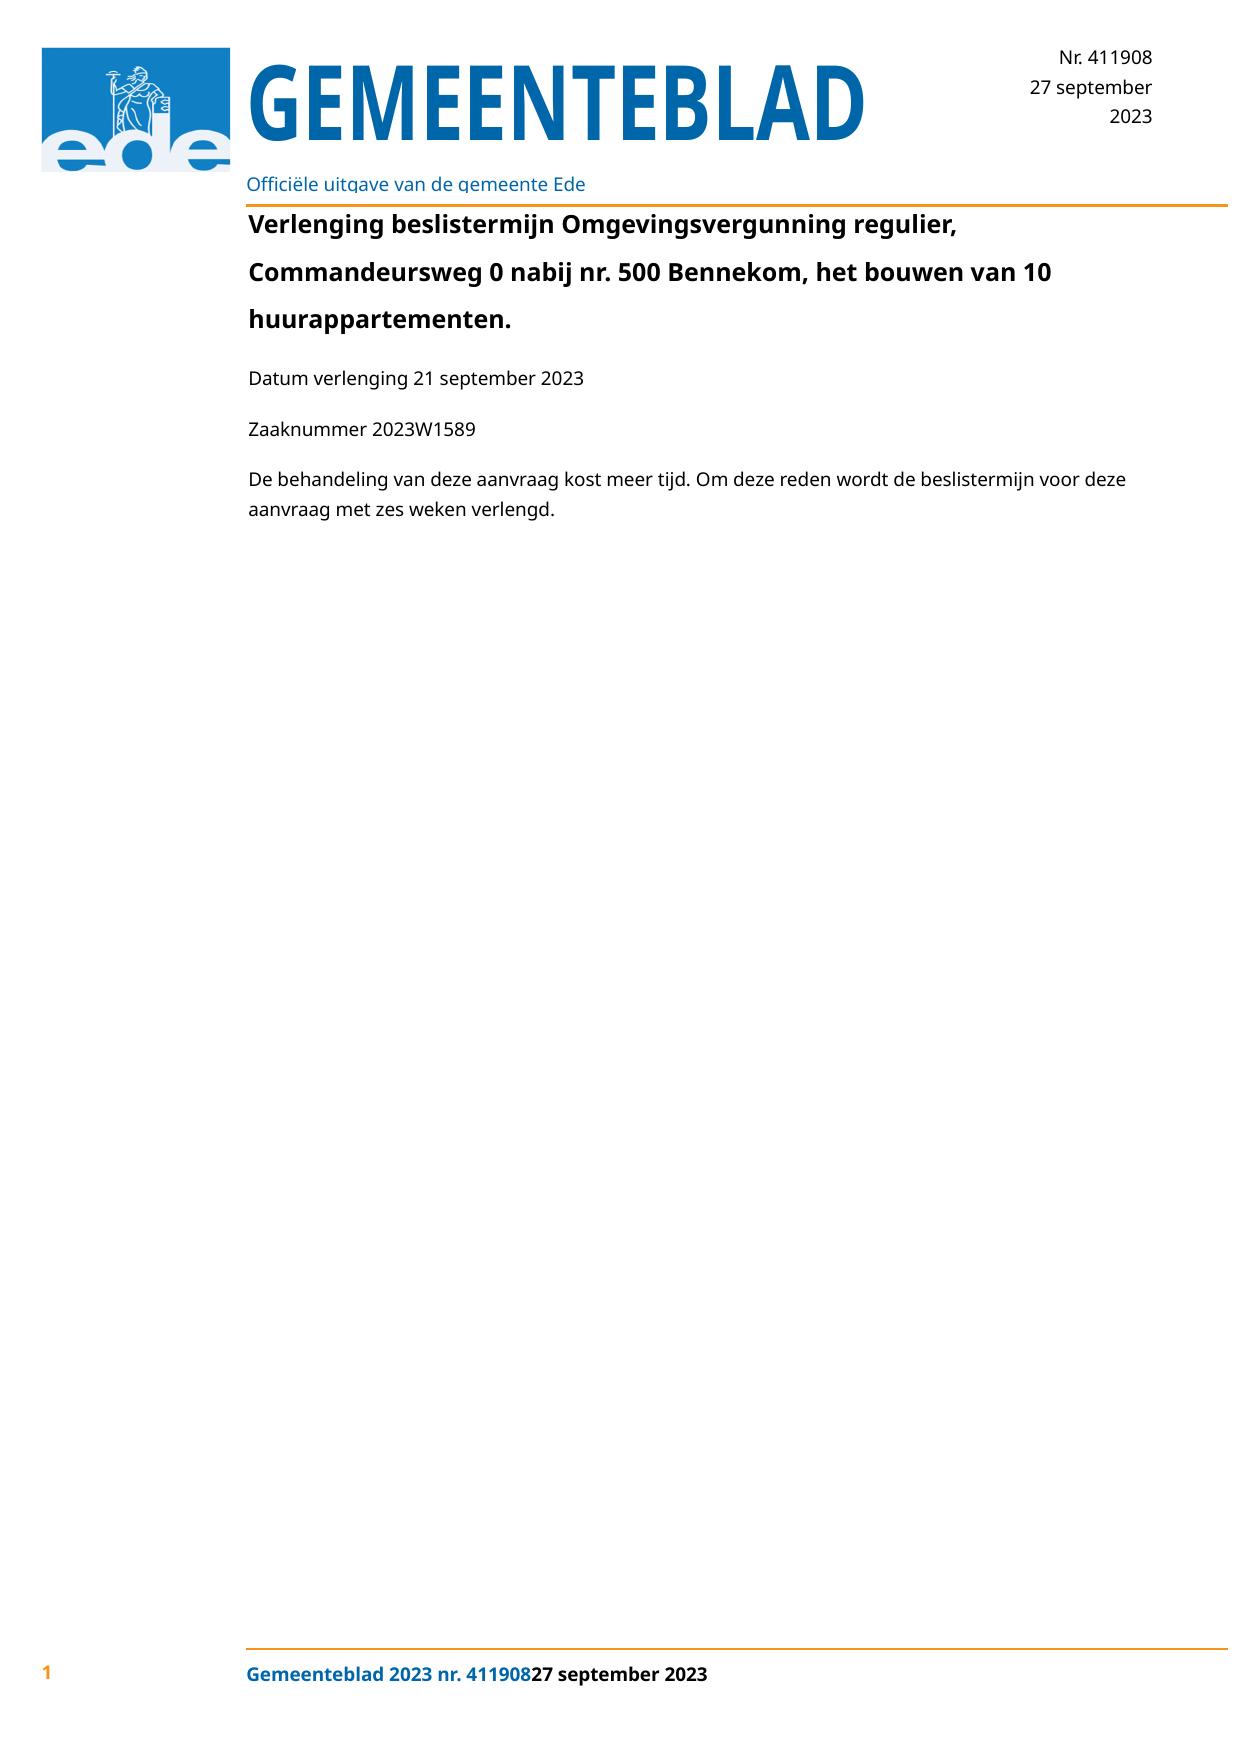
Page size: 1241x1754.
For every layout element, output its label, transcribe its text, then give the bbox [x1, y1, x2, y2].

picture [41, 47, 231, 172]
text De behandeling van deze aanvraag kost meer tijd. Om deze reden wordt de beslistermijn voor deze aanvraag met zes weken verlengd. [248, 466, 1152, 522]
text Datum verlenging 21 september 2023 [248, 366, 1152, 391]
text Zaaknummer 2023W1589 [248, 416, 1152, 442]
text Verlenging beslistermijn Omgevingsvergunning regulier, Commandeursweg 0 nabij nr. 500 Bennekom, het bouwen van 10 huurappartementen. [248, 207, 1152, 336]
